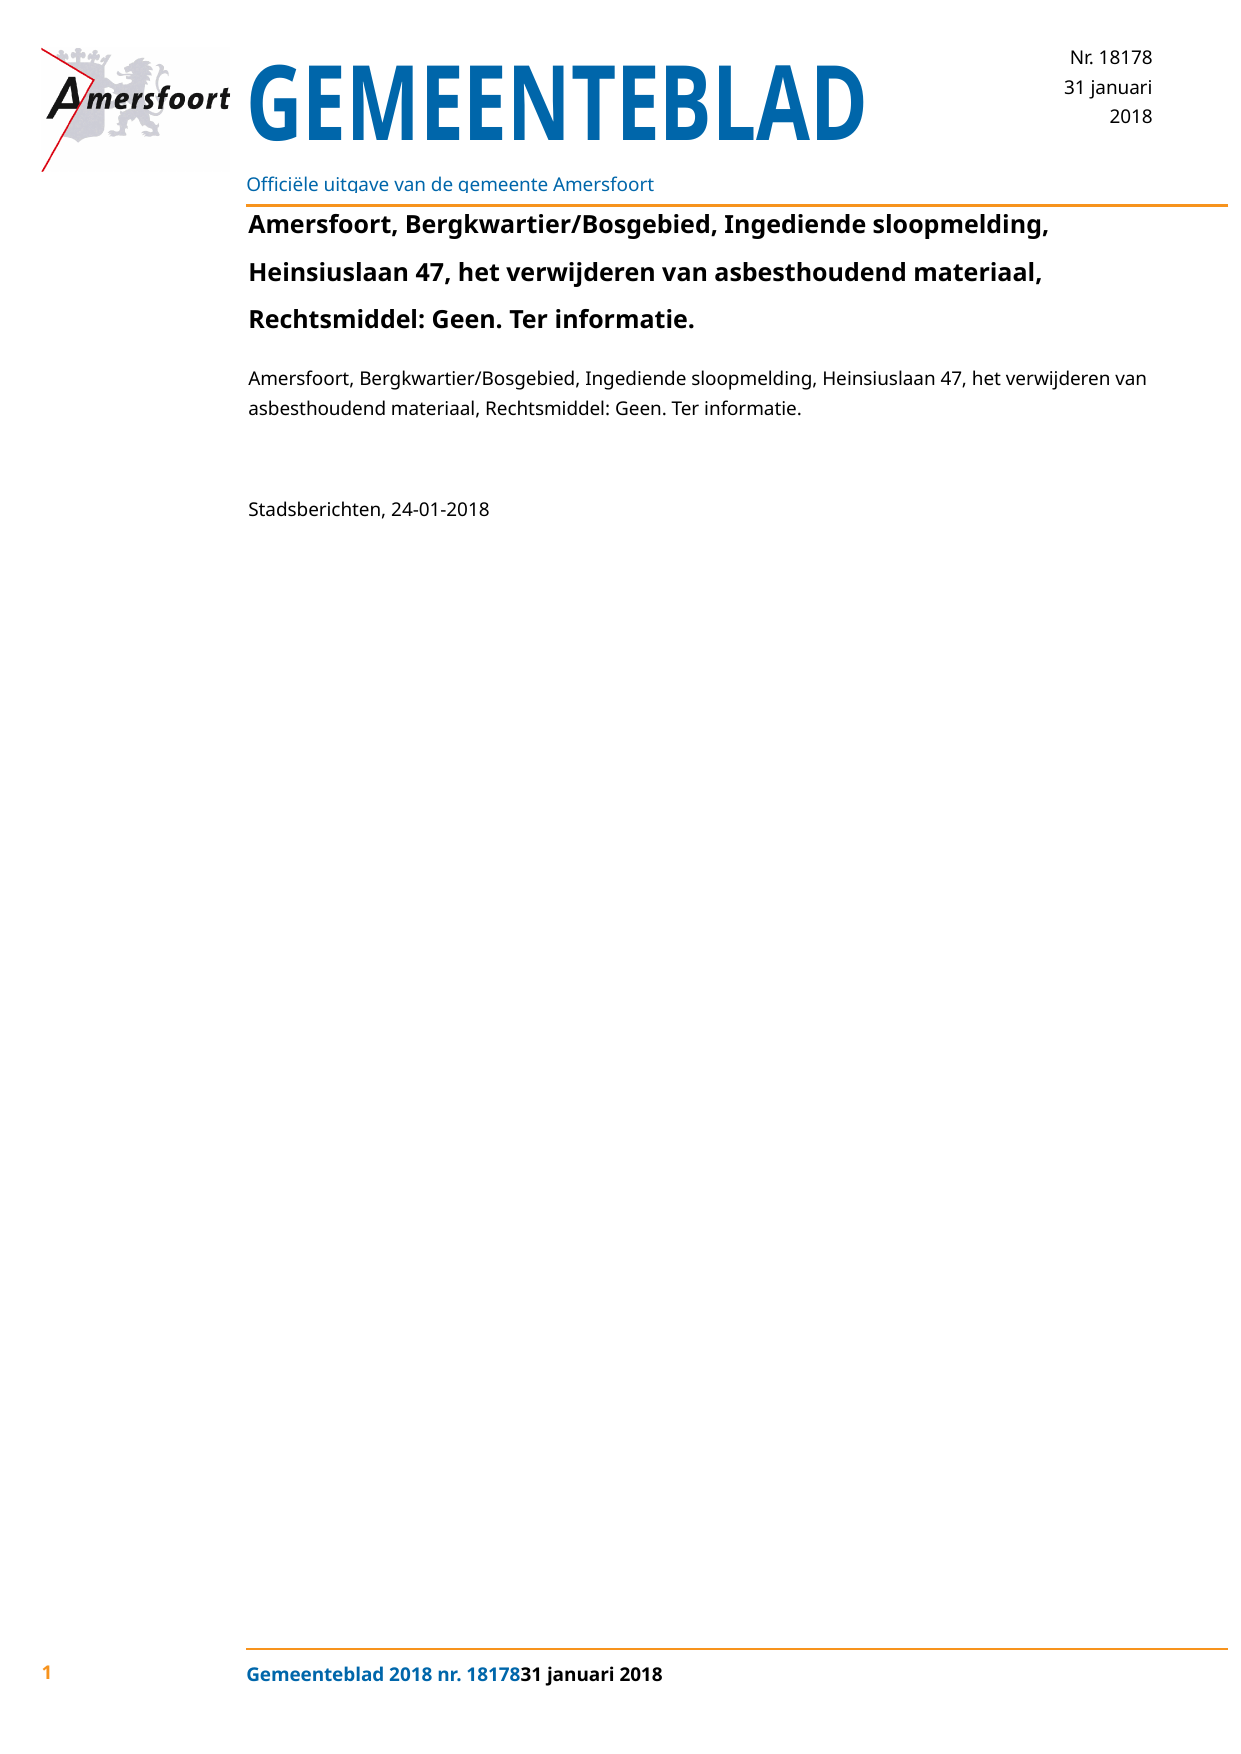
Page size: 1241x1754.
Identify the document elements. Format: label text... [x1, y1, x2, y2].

text Stadsberichten, 24-01-2018 [248, 496, 1152, 522]
text Amersfoort, Bergkwartier/Bosgebied, Ingediende sloopmelding, Heinsiuslaan 47, het verwijderen van asbesthoudend materiaal, Rechtsmiddel: Geen. Ter informatie. [248, 366, 1152, 421]
text Amersfoort, Bergkwartier/Bosgebied, Ingediende sloopmelding, Heinsiuslaan 47, het verwijderen van asbesthoudend materiaal, Rechtsmiddel: Geen. Ter informatie. [248, 207, 1152, 336]
picture [41, 47, 231, 172]
